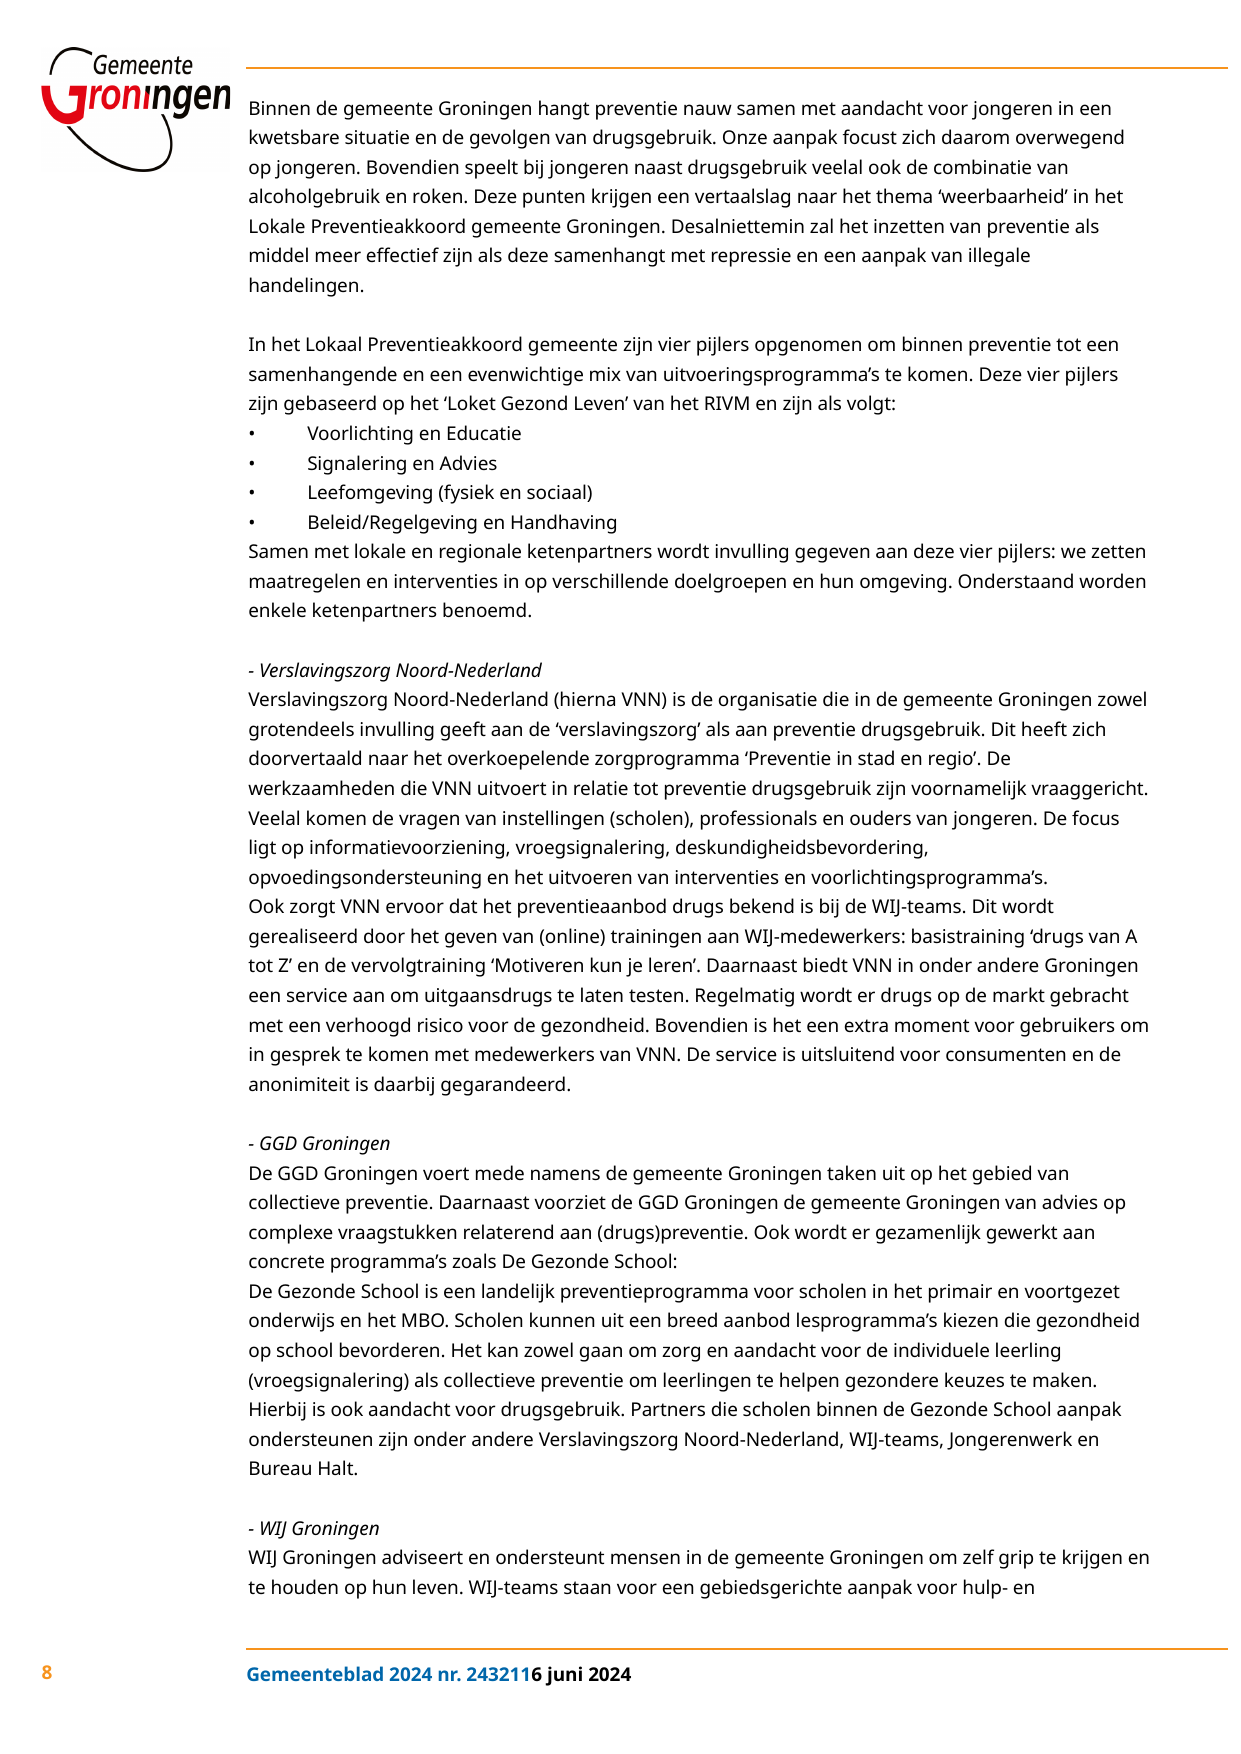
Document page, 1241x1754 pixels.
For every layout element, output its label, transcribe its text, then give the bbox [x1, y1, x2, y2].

list Leefomgeving (fysiek en sociaal) [248, 479, 1152, 505]
list Beleid/Regelgeving en Handhaving [248, 509, 1152, 535]
list Voorlichting en Educatie [248, 420, 1152, 446]
text Ook zorgt VNN ervoor dat het preventieaanbod drugs bekend is bij de WIJ-teams. Dit wordt gerealiseerd door het geven van (online) trainingen aan WIJ-medewerkers: basistraining ‘drugs van A tot Z’ en de vervolgtraining ‘Motiveren kun je leren’. Daarnaast biedt VNN in onder andere Groningen een service aan om uitgaansdrugs te laten testen. Regelmatig wordt er drugs op de markt gebracht met een verhoogd risico voor de gezondheid. Bovendien is het een extra moment voor gebruikers om in gesprek te komen met medewerkers van VNN. De service is uitsluitend voor consumenten en de anonimiteit is daarbij gegarandeerd. [248, 893, 1152, 1097]
picture [41, 47, 231, 172]
text Binnen de gemeente Groningen hangt preventie nauw samen met aandacht voor jongeren in een kwetsbare situatie en de gevolgen van drugsgebruik. Onze aanpak focust zich daarom overwegend op jongeren. Bovendien speelt bij jongeren naast drugsgebruik veelal ook de combinatie van alcoholgebruik en roken. Deze punten krijgen een vertaalslag naar het thema ‘weerbaarheid’ in het Lokale Preventieakkoord gemeente Groningen. Desalniettemin zal het inzetten van preventie als middel meer effectief zijn als deze samenhangt met repressie en een aanpak van illegale handelingen. [248, 95, 1152, 298]
text Verslavingszorg Noord-Nederland (hierna VNN) is de organisatie die in de gemeente Groningen zowel grotendeels invulling geeft aan de ‘verslavingszorg’ als aan preventie drugsgebruik. Dit heeft zich doorvertaald naar het overkoepelende zorgprogramma ‘Preventie in stad en regio’. De werkzaamheden die VNN uitvoert in relatie tot preventie drugsgebruik zijn voornamelijk vraaggericht. Veelal komen de vragen van instellingen (scholen), professionals en ouders van jongeren. De focus ligt op informatievoorziening, vroegsignalering, deskundigheidsbevordering, opvoedingsondersteuning en het uitvoeren van interventies en voorlichtingsprogramma’s. [248, 686, 1152, 890]
text WIJ Groningen adviseert en ondersteunt mensen in de gemeente Groningen om zelf grip te krijgen en te houden op hun leven. WIJ-teams staan voor een gebiedsgerichte aanpak voor hulp- en [248, 1544, 1152, 1600]
text - GGD Groningen [248, 1130, 1152, 1156]
text Samen met lokale en regionale ketenpartners wordt invulling gegeven aan deze vier pijlers: we zetten maatregelen en interventies in op verschillende doelgroepen en hun omgeving. Onderstaand worden enkele ketenpartners benoemd. [248, 538, 1152, 623]
text De Gezonde School is een landelijk preventieprogramma voor scholen in het primair en voortgezet onderwijs en het MBO. Scholen kunnen uit een breed aanbod lesprogramma’s kiezen die gezondheid op school bevorderen. Het kan zowel gaan om zorg en aandacht voor de individuele leerling (vroegsignalering) als collectieve preventie om leerlingen te helpen gezondere keuzes te maken. Hierbij is ook aandacht voor drugsgebruik. Partners die scholen binnen de Gezonde School aanpak ondersteunen zijn onder andere Verslavingszorg Noord-Nederland, WIJ-teams, Jongerenwerk en Bureau Halt. [248, 1278, 1152, 1481]
text In het Lokaal Preventieakkoord gemeente zijn vier pijlers opgenomen om binnen preventie tot een samenhangende en een evenwichtige mix van uitvoeringsprogramma’s te komen. Deze vier pijlers zijn gebaseerd op het ‘Loket Gezond Leven’ van het RIVM en zijn als volgt: [248, 331, 1152, 416]
text - Verslavingszorg Noord-Nederland [248, 657, 1152, 683]
text - WIJ Groningen [248, 1515, 1152, 1541]
list Signalering en Advies [248, 450, 1152, 476]
text De GGD Groningen voert mede namens de gemeente Groningen taken uit op het gebied van collectieve preventie. Daarnaast voorziet de GGD Groningen de gemeente Groningen van advies op complexe vraagstukken relaterend aan (drugs)preventie. Ook wordt er gezamenlijk gewerkt aan concrete programma’s zoals De Gezonde School: [248, 1160, 1152, 1274]
